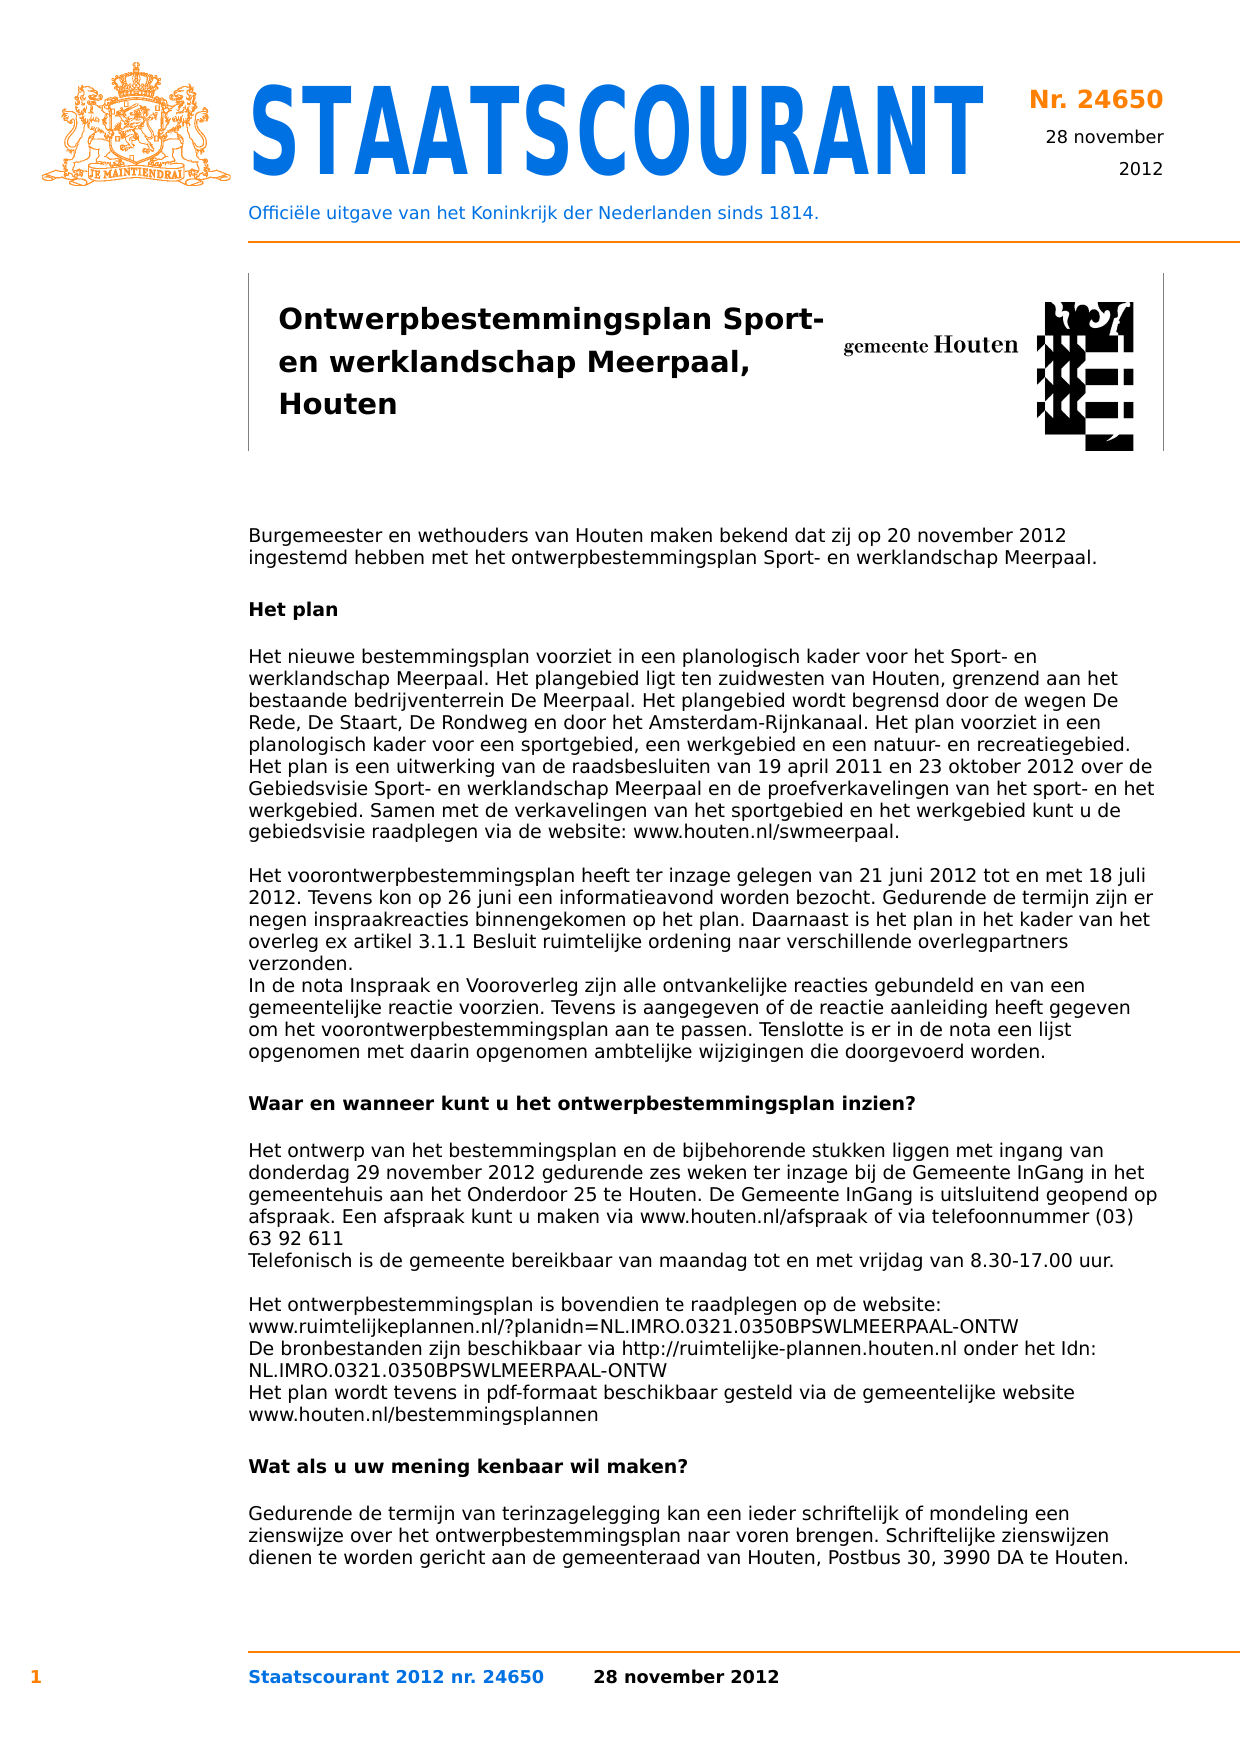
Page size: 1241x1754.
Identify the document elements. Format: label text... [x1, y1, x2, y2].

text In de nota Inspraak en Vooroverleg zijn alle ontvankelijke reacties gebundeld en van een gemeentelijke reactie voorzien. Tevens is aangegeven of de reactie aanleiding heeft gegeven om het voorontwerpbestemmingsplan aan te passen. Tenslotte is er in de nota een lijst opgenomen met daarin opgenomen ambtelijke wijzigingen die doorgevoerd worden. [248, 975, 1163, 1063]
subtitle Wat als u uw mening kenbaar wil maken? [248, 1456, 1163, 1478]
subtitle Het plan [248, 599, 1163, 621]
picture [844, 302, 1134, 451]
table_header Nr. 24650 [998, 62, 1240, 121]
subtitle Ontwerpbestemmingsplan Sport- en werklandschap Meerpaal, Houten [249, 273, 1163, 451]
table_cell 28 november [998, 121, 1240, 153]
table_header STAATSCOURANT [248, 62, 998, 203]
text Telefonisch is de gemeente bereikbaar van maandag tot en met vrijdag van 8.30-17.00 uur. [248, 1250, 1163, 1272]
text Het ontwerpbestemmingsplan is bovendien te raadplegen op de website: www.ruimtelijkeplannen.nl/?planidn=NL.IMRO.0321.0350BPSWLMEERPAAL-ONTW [248, 1294, 1163, 1338]
picture [41, 62, 231, 186]
text Het voorontwerpbestemmingsplan heeft ter inzage gelegen van 21 juni 2012 tot en met 18 juli 2012. Tevens kon op 26 juni een informatieavond worden bezocht. Gedurende de termijn zijn er negen inspraakreacties binnengekomen op het plan. Daarnaast is het plan in het kader van het overleg ex artikel 3.1.1 Besluit ruimtelijke ordening naar verschillende overlegpartners verzonden. [248, 865, 1163, 975]
text Het plan wordt tevens in pdf-formaat beschikbaar gesteld via de gemeentelijke website www.houten.nl/bestemmingsplannen [248, 1382, 1163, 1426]
text Het nieuwe bestemmingsplan voorziet in een planologisch kader voor het Sport- en werklandschap Meerpaal. Het plangebied ligt ten zuidwesten van Houten, grenzend aan het bestaande bedrijventerrein De Meerpaal. Het plangebied wordt begrensd door de wegen De Rede, De Staart, De Rondweg en door het Amsterdam-Rijnkanaal. Het plan voorziet in een planologisch kader voor een sportgebied, een werkgebied en een natuur- en recreatiegebied. Het plan is een uitwerking van de raadsbesluiten van 19 april 2011 en 23 oktober 2012 over de Gebiedsvisie Sport- en werklandschap Meerpaal en de proefverkavelingen van het sport- en het werkgebied. Samen met de verkavelingen van het sportgebied en het werkgebied kunt u de gebiedsvisie raadplegen via de website: www.houten.nl/swmeerpaal. [248, 646, 1163, 843]
text Gedurende de termijn van terinzagelegging kan een ieder schriftelijk of mondeling een zienswijze over het ontwerpbestemmingsplan naar voren brengen. Schriftelijke zienswijzen dienen te worden gericht aan de gemeenteraad van Houten, Postbus 30, 3990 DA te Houten. [248, 1503, 1163, 1569]
table_cell Officiële uitgave van het Koninkrijk der Nederlanden sinds 1814. [248, 203, 1240, 241]
text De bronbestanden zijn beschikbaar via http://ruimtelijke-plannen.houten.nl onder het Idn: NL.IMRO.0321.0350BPSWLMEERPAAL-ONTW [248, 1338, 1163, 1382]
table_header [25, 62, 248, 241]
table_cell 2012 [998, 153, 1240, 203]
text Burgemeester en wethouders van Houten maken bekend dat zij op 20 november 2012 ingestemd hebben met het ontwerpbestemmingsplan Sport- en werklandschap Meerpaal. [248, 525, 1163, 569]
subtitle Waar en wanneer kunt u het ontwerpbestemmingsplan inzien? [248, 1093, 1163, 1115]
text Het ontwerp van het bestemmingsplan en de bijbehorende stukken liggen met ingang van donderdag 29 november 2012 gedurende zes weken ter inzage bij de Gemeente InGang in het gemeentehuis aan het Onderdoor 25 te Houten. De Gemeente InGang is uitsluitend geopend op afspraak. Een afspraak kunt u maken via www.houten.nl/afspraak of via telefoonnummer (03) 63 92 611 [248, 1140, 1163, 1250]
